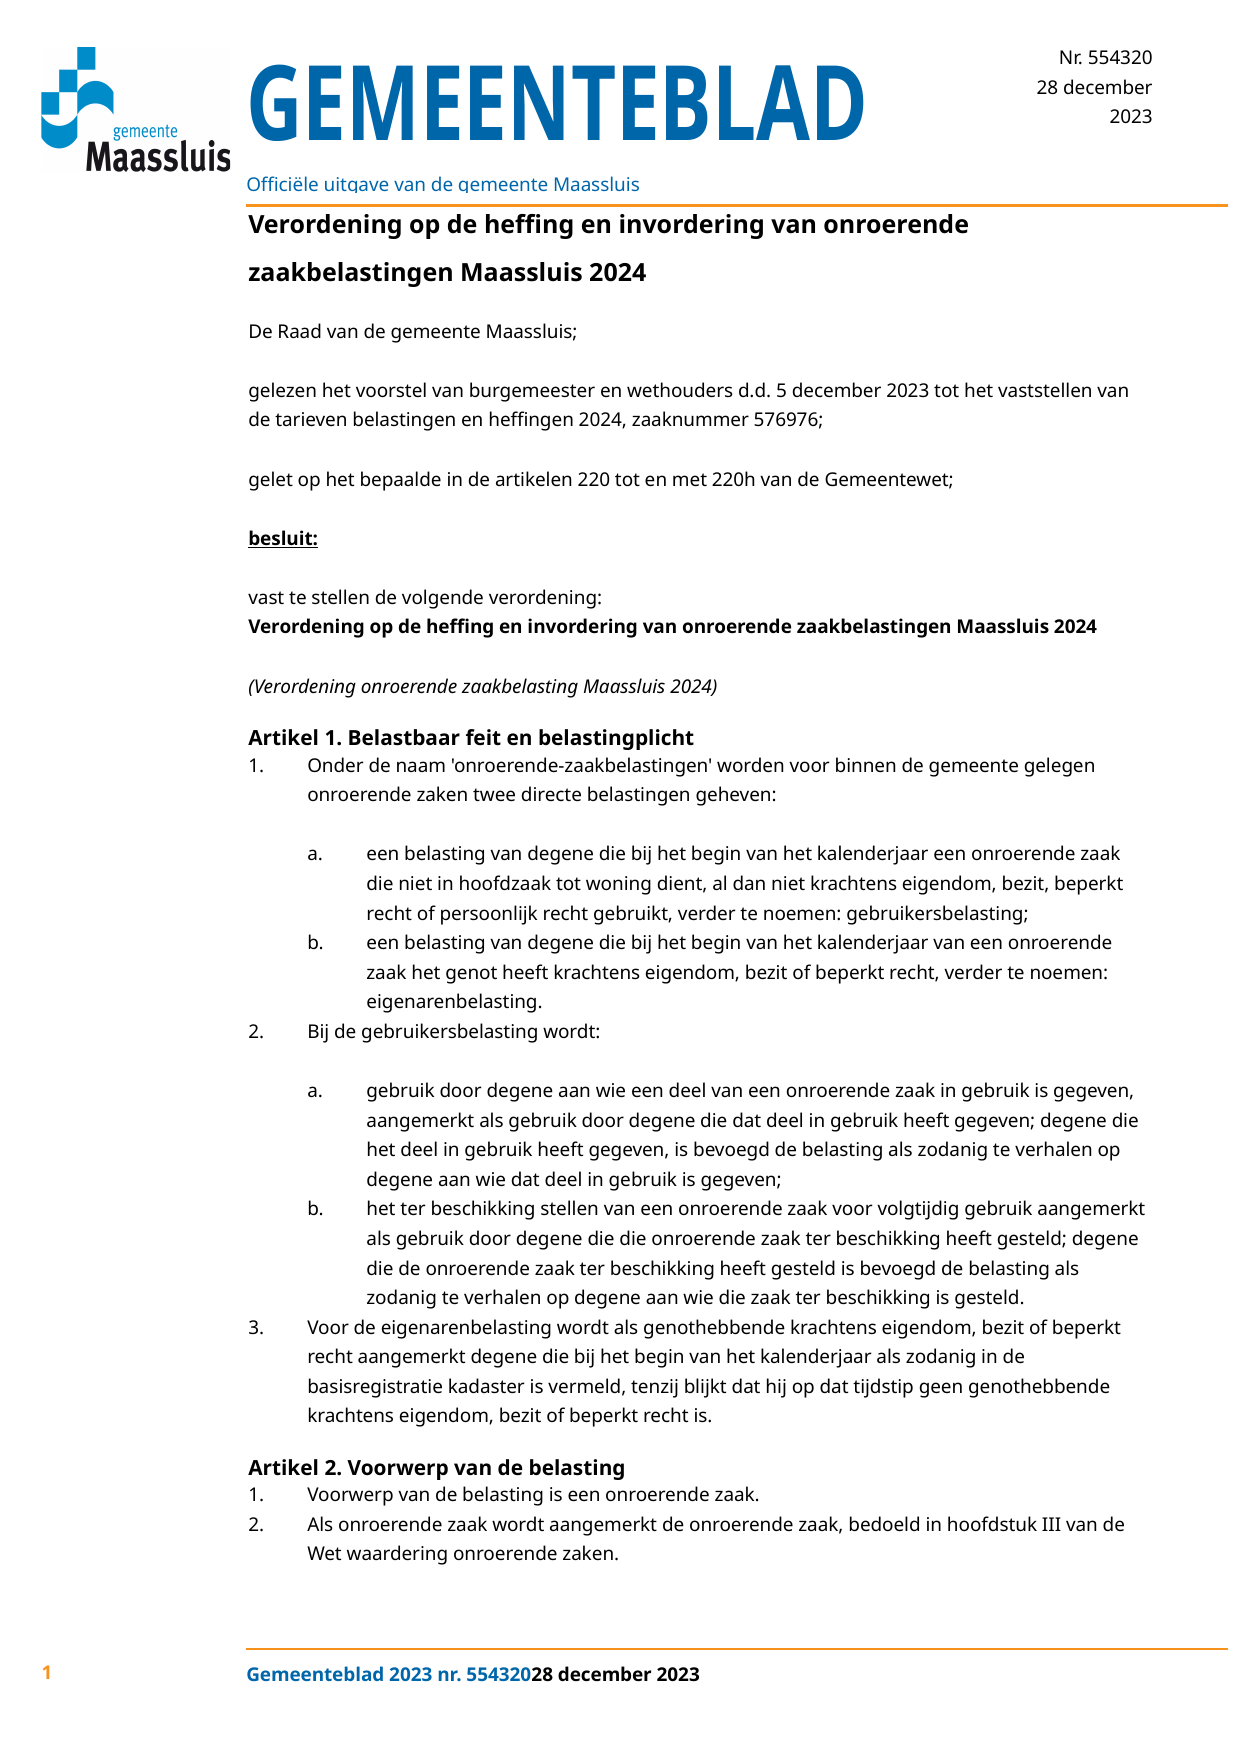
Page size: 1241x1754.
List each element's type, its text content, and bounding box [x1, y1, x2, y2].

list een belasting van degene die bij het begin van het kalenderjaar een onroerende zaak die niet in hoofdzaak tot woning dient, al dan niet krachtens eigendom, bezit, beperkt recht of persoonlijk recht gebruikt, verder te noemen: gebruikersbelasting; [307, 841, 1152, 925]
list een belasting van degene die bij het begin van het kalenderjaar van een onroerende zaak het genot heeft krachtens eigendom, bezit of beperkt recht, verder te noemen: eigenarenbelasting. [307, 929, 1152, 1014]
list het ter beschikking stellen van een onroerende zaak voor volgtijdig gebruik aangemerkt als gebruik door degene die die onroerende zaak ter beschikking heeft gesteld; degene die de onroerende zaak ter beschikking heeft gesteld is bevoegd de belasting als zodanig te verhalen op degene aan wie die zaak ter beschikking is gesteld. [307, 1196, 1152, 1310]
list Als onroerende zaak wordt aangemerkt de onroerende zaak, bedoeld in hoofdstuk III van de Wet waardering onroerende zaken. [248, 1511, 1152, 1566]
text Artikel 2. Voorwerp van de belasting [248, 1453, 1152, 1481]
list Voorwerp van de belasting is een onroerende zaak. [248, 1481, 1152, 1507]
text (Verordening onroerende zaakbelasting Maassluis 2024) [248, 673, 1152, 699]
list gebruik door degene aan wie een deel van een onroerende zaak in gebruik is gegeven, aangemerkt als gebruik door degene die dat deel in gebruik heeft gegeven; degene die het deel in gebruik heeft gegeven, is bevoegd de belasting als zodanig te verhalen op degene aan wie dat deel in gebruik is gegeven; [307, 1077, 1152, 1192]
list Bij de gebruikersbelasting wordt: [248, 1018, 1152, 1044]
picture [41, 47, 231, 172]
text De Raad van de gemeente Maassluis; [248, 318, 1152, 344]
list Voor de eigenarenbelasting wordt als genothebbende krachtens eigendom, bezit of beperkt recht aangemerkt degene die bij het begin van het kalenderjaar als zodanig in de basisregistratie kadaster is vermeld, tenzij blijkt dat hij op dat tijdstip geen genothebbende krachtens eigendom, bezit of beperkt recht is. [248, 1314, 1152, 1428]
text vast te stellen de volgende verordening: [248, 584, 1152, 610]
text Verordening op de heffing en invordering van onroerende zaakbelastingen Maassluis 2024 [248, 614, 1152, 639]
text gelezen het voorstel van burgemeester en wethouders d.d. 5 december 2023 tot het vaststellen van de tarieven belastingen en heffingen 2024, zaaknummer 576976; [248, 377, 1152, 432]
text Artikel 1. Belastbaar feit en belastingplicht [248, 723, 1152, 752]
text besluit: [248, 525, 1152, 551]
text Verordening op de heffing en invordering van onroerende zaakbelastingen Maassluis 2024 [248, 207, 1152, 288]
picture [41, 47, 77, 92]
list Onder de naam 'onroerende-zaakbelastingen' worden voor binnen de gemeente gelegen onroerende zaken twee directe belastingen geheven: [248, 752, 1152, 807]
text gelet op het bepaalde in de artikelen 220 tot en met 220h van de Gemeentewet; [248, 466, 1152, 492]
